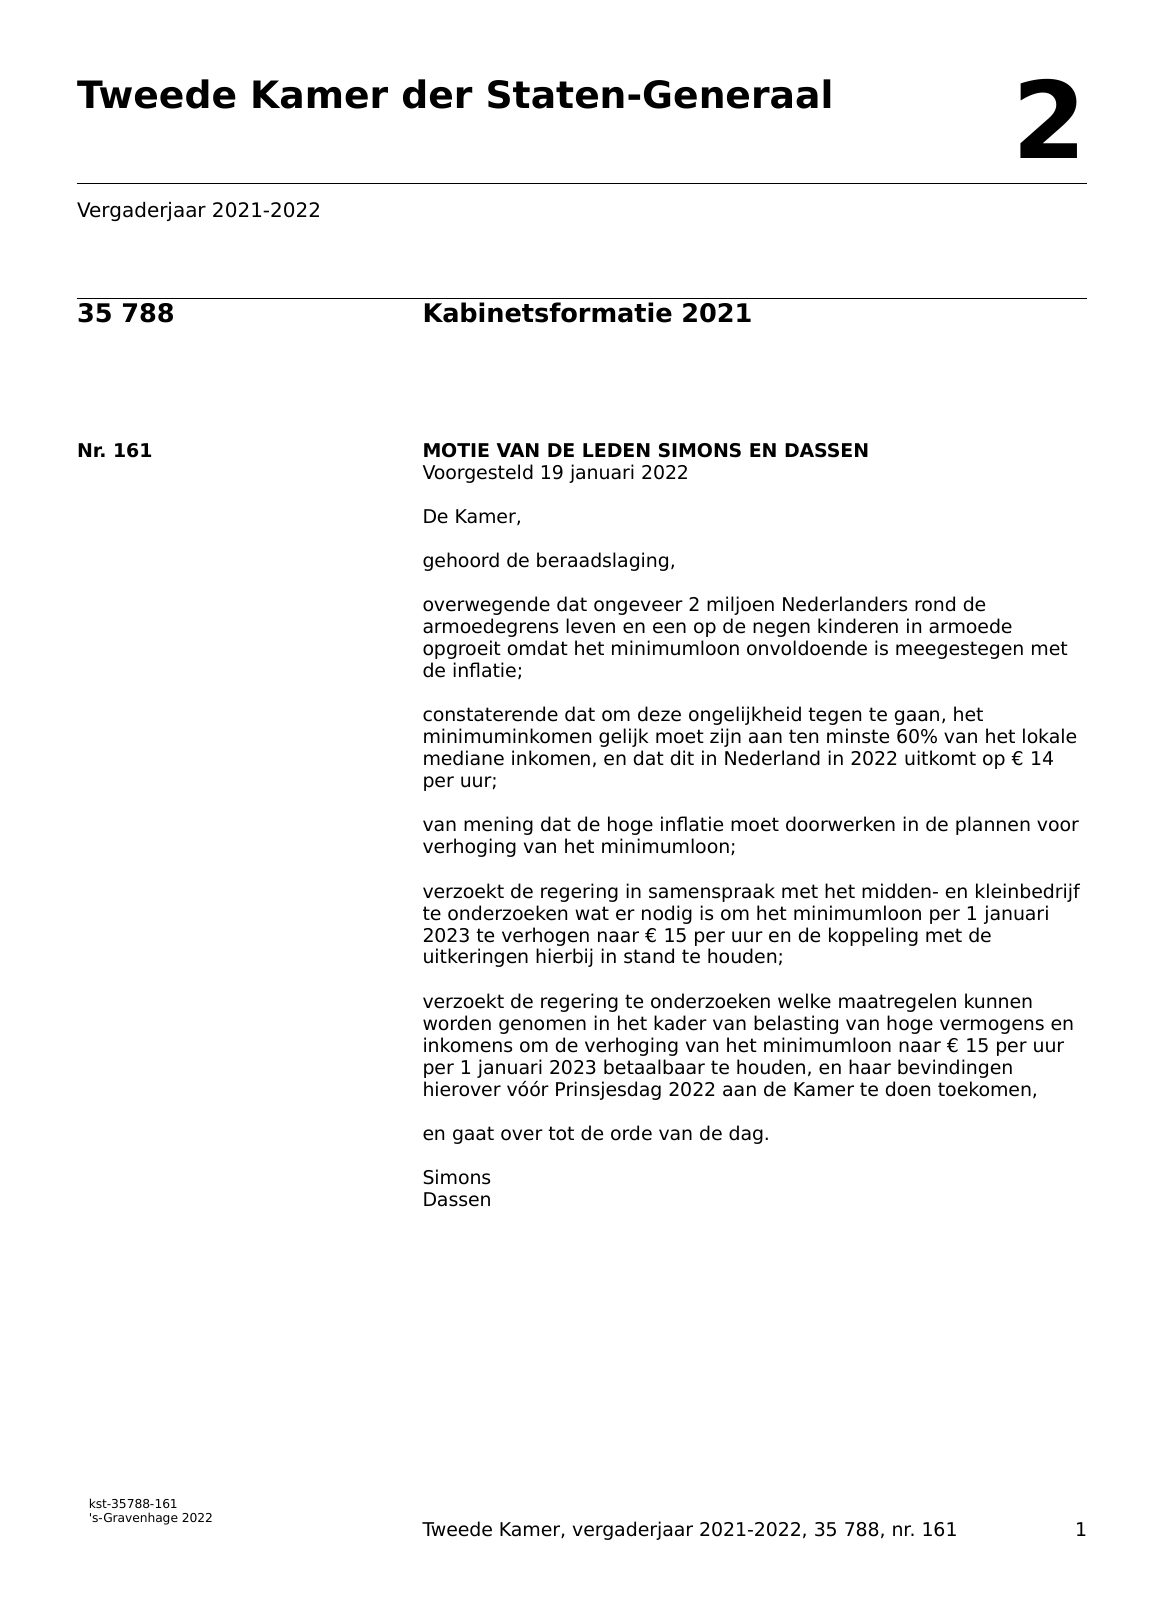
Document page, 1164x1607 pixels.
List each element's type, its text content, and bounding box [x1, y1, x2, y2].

table_header Tweede Kamer der Staten-Generaal [77, 59, 886, 183]
text constaterende dat om deze ongelijkheid tegen te gaan, het minimuminkomen gelijk moet zijn aan ten minste 60% van het lokale mediane inkomen, en dat dit in Nederland in 2022 uitkomt op € 14 per uur; [422, 704, 1087, 792]
table_cell Vergaderjaar 2021-2022 [77, 184, 1087, 298]
subtitle 35 788 Kabinetsformatie 2021 [77, 299, 1087, 329]
text verzoekt de regering in samenspraak met het midden- en kleinbedrijf te onderzoeken wat er nodig is om het minimumloon per 1 januari 2023 te verhogen naar € 15 per uur en de koppeling met de uitkeringen hierbij in stand te houden; [422, 881, 1087, 968]
text verzoekt de regering te onderzoeken welke maatregelen kunnen worden genomen in het kader van belasting van hoge vermogens en inkomens om de verhoging van het minimumloon naar € 15 per uur per 1 januari 2023 betaalbaar te houden, en haar bevindingen hierover vóór Prinsjesdag 2022 aan de Kamer te doen toekomen, [422, 991, 1087, 1101]
text overwegende dat ongeveer 2 miljoen Nederlanders rond de armoedegrens leven en een op de negen kinderen in armoede opgroeit omdat het minimumloon onvoldoende is meegestegen met de inflatie; [422, 594, 1087, 682]
text kst-35788-161 [88, 1497, 323, 1511]
text gehoord de beraadslaging, [422, 550, 1087, 572]
subtitle Nr. 161 MOTIE VAN DE LEDEN SIMONS EN DASSEN [77, 440, 1087, 462]
text Dassen [422, 1189, 1087, 1211]
table_header 2 [886, 59, 1087, 183]
text en gaat over tot de orde van de dag. [422, 1123, 1087, 1145]
text 's-Gravenhage 2022 [88, 1511, 323, 1525]
text Voorgesteld 19 januari 2022 [422, 462, 1087, 484]
text Simons [422, 1167, 1087, 1189]
text De Kamer, [422, 506, 1087, 528]
text van mening dat de hoge inflatie moet doorwerken in de plannen voor verhoging van het minimumloon; [422, 814, 1087, 858]
